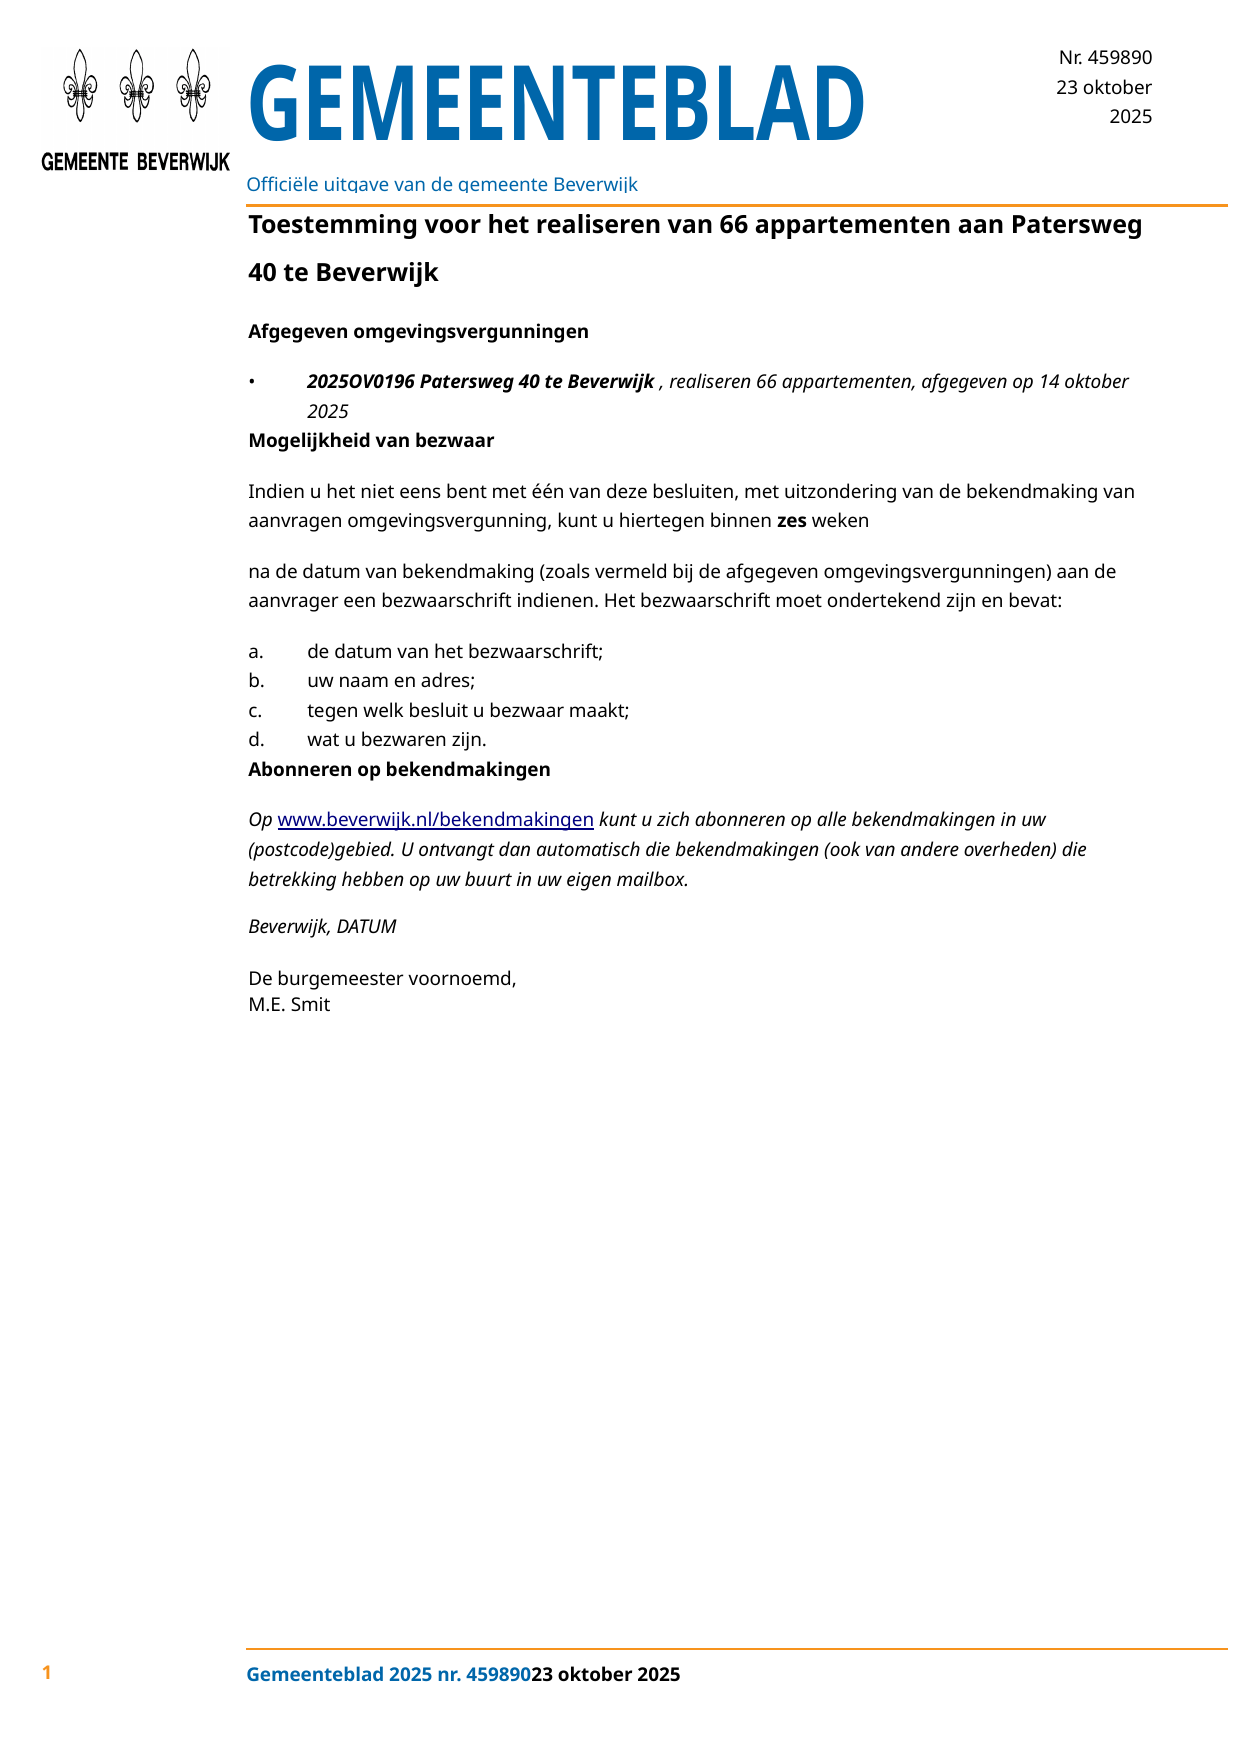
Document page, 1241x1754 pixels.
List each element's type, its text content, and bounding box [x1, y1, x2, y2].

text Beverwijk, DATUM [248, 914, 1152, 939]
text na de datum van bekendmaking (zoals vermeld bij de afgegeven omgevingsvergunningen) aan de aanvrager een bezwaarschrift indienen. Het bezwaarschrift moet ondertekend zijn en bevat: [248, 558, 1152, 613]
text Mogelijkheid van bezwaar [248, 427, 1152, 453]
text Toestemming voor het realiseren van 66 appartementen aan Patersweg 40 te Beverwijk [248, 207, 1152, 288]
picture [41, 47, 231, 172]
text M.E. Smit [248, 991, 1152, 1017]
text Op www.beverwijk.nl/bekendmakingen kunt u zich abonneren op alle bekendmakingen in uw (postcode)gebied. U ontvangt dan automatisch die bekendmakingen (ook van andere overheden) die betrekking hebben op uw buurt in uw eigen mailbox. [248, 807, 1152, 892]
list de datum van het bezwaarschrift; [248, 638, 1152, 664]
text De burgemeester voornoemd, [248, 965, 1152, 991]
text Indien u het niet eens bent met één van deze besluiten, met uitzondering van de bekendmaking van aanvragen omgevingsvergunning, kunt u hiertegen binnen zes weken [248, 478, 1152, 533]
text Abonneren op bekendmakingen [248, 756, 1152, 782]
list 2025OV0196 Patersweg 40 te Beverwijk , realiseren 66 appartementen, afgegeven op 14 oktober 2025 [248, 368, 1152, 424]
list tegen welk besluit u bezwaar maakt; [248, 697, 1152, 723]
list uw naam en adres; [248, 667, 1152, 693]
list wat u bezwaren zijn. [248, 727, 1152, 752]
text Afgegeven omgevingsvergunningen [248, 318, 1152, 344]
